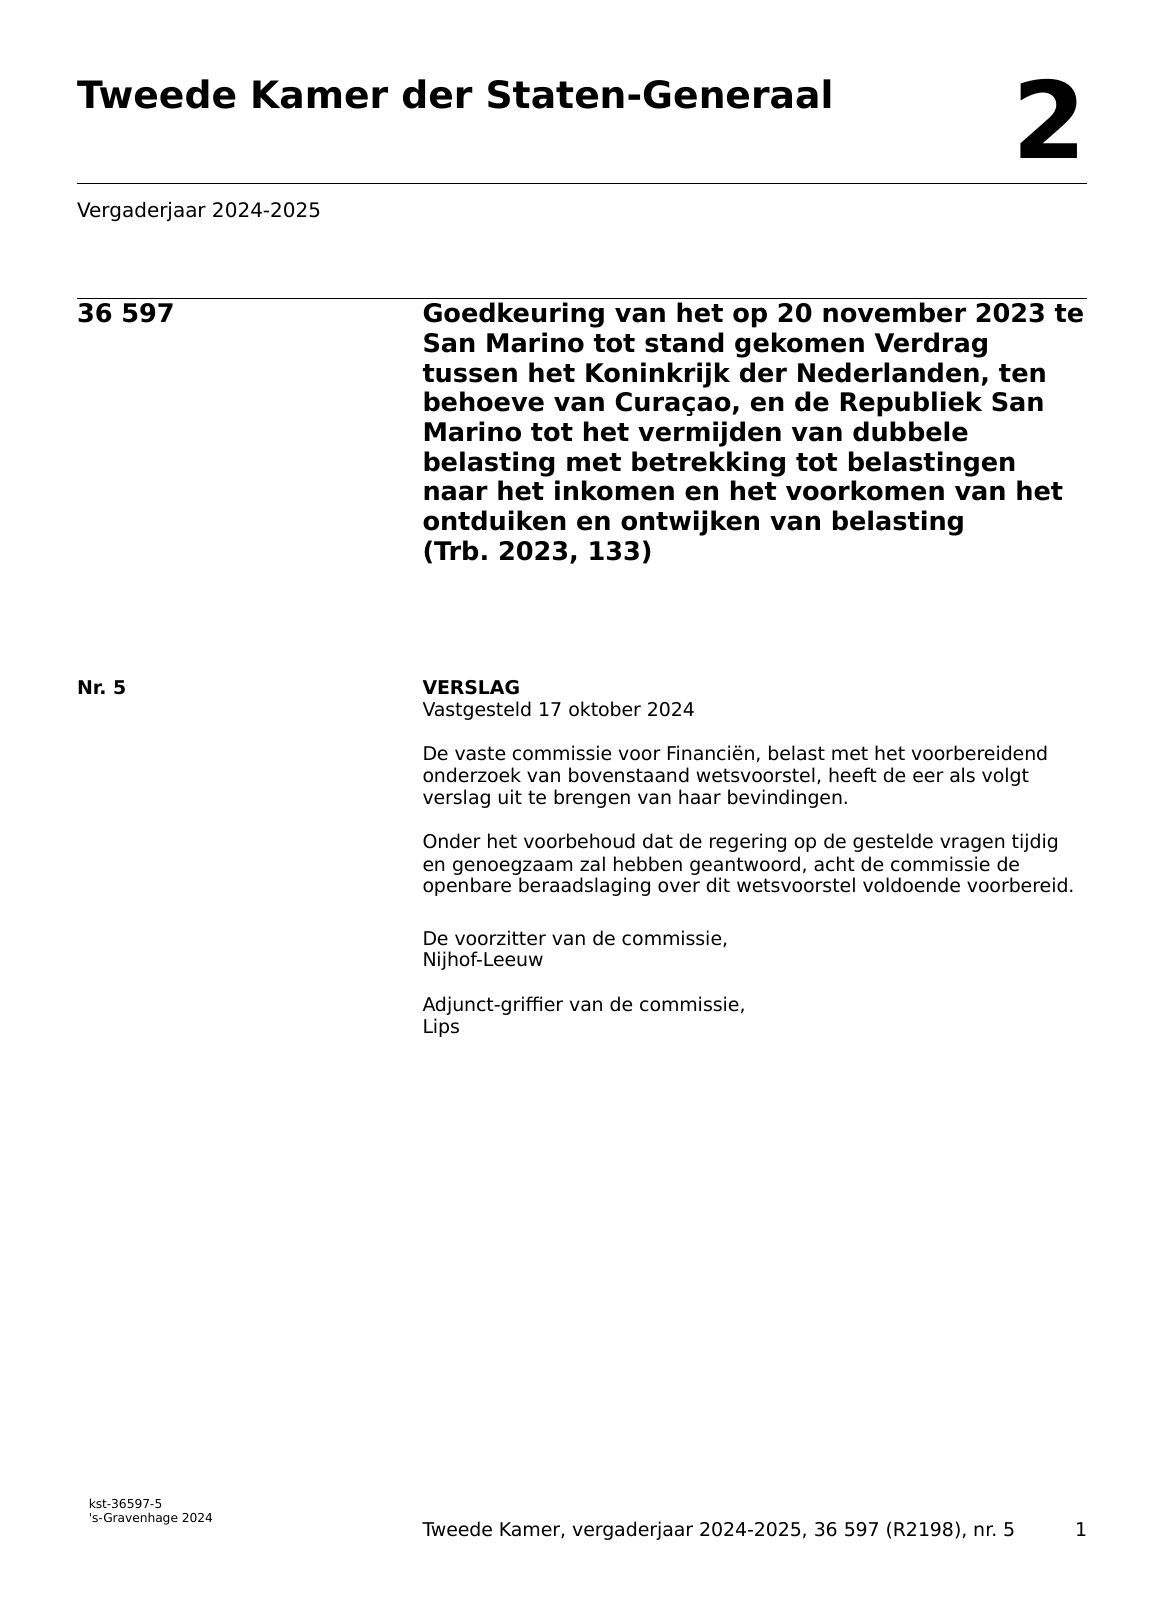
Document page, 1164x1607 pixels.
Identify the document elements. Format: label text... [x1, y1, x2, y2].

text Onder het voorbehoud dat de regering op de gestelde vragen tijdig en genoegzaam zal hebben geantwoord, acht de commissie de openbare beraadslaging over dit wetsvoorstel voldoende voorbereid. [422, 831, 1087, 897]
text kst-36597-5 [88, 1497, 323, 1511]
table_cell Vergaderjaar 2024-2025 [77, 184, 1087, 298]
subtitle 36 597 Goedkeuring van het op 20 november 2023 te San Marino tot stand gekomen Verdrag tussen het Koninkrijk der Nederlanden, ten behoeve van Curaçao, en de Republiek San Marino tot het vermijden van dubbele belasting met betrekking tot belastingen naar het inkomen en het voorkomen van het ontduiken en ontwijken van belasting (Trb. 2023, 133) [77, 299, 1087, 566]
text De voorzitter van de commissie, Nijhof-Leeuw [422, 927, 1087, 971]
text De vaste commissie voor Financiën, belast met het voorbereidend onderzoek van bovenstaand wetsvoorstel, heeft de eer als volgt verslag uit te brengen van haar bevindingen. [422, 743, 1087, 809]
table_header Tweede Kamer der Staten-Generaal [77, 59, 886, 183]
subtitle Nr. 5 VERSLAG [77, 677, 1087, 699]
text Vastgesteld 17 oktober 2024 [422, 699, 1087, 721]
text Adjunct-griffier van de commissie, Lips [422, 993, 1087, 1037]
table_header 2 [886, 59, 1087, 183]
text 's-Gravenhage 2024 [88, 1511, 323, 1525]
